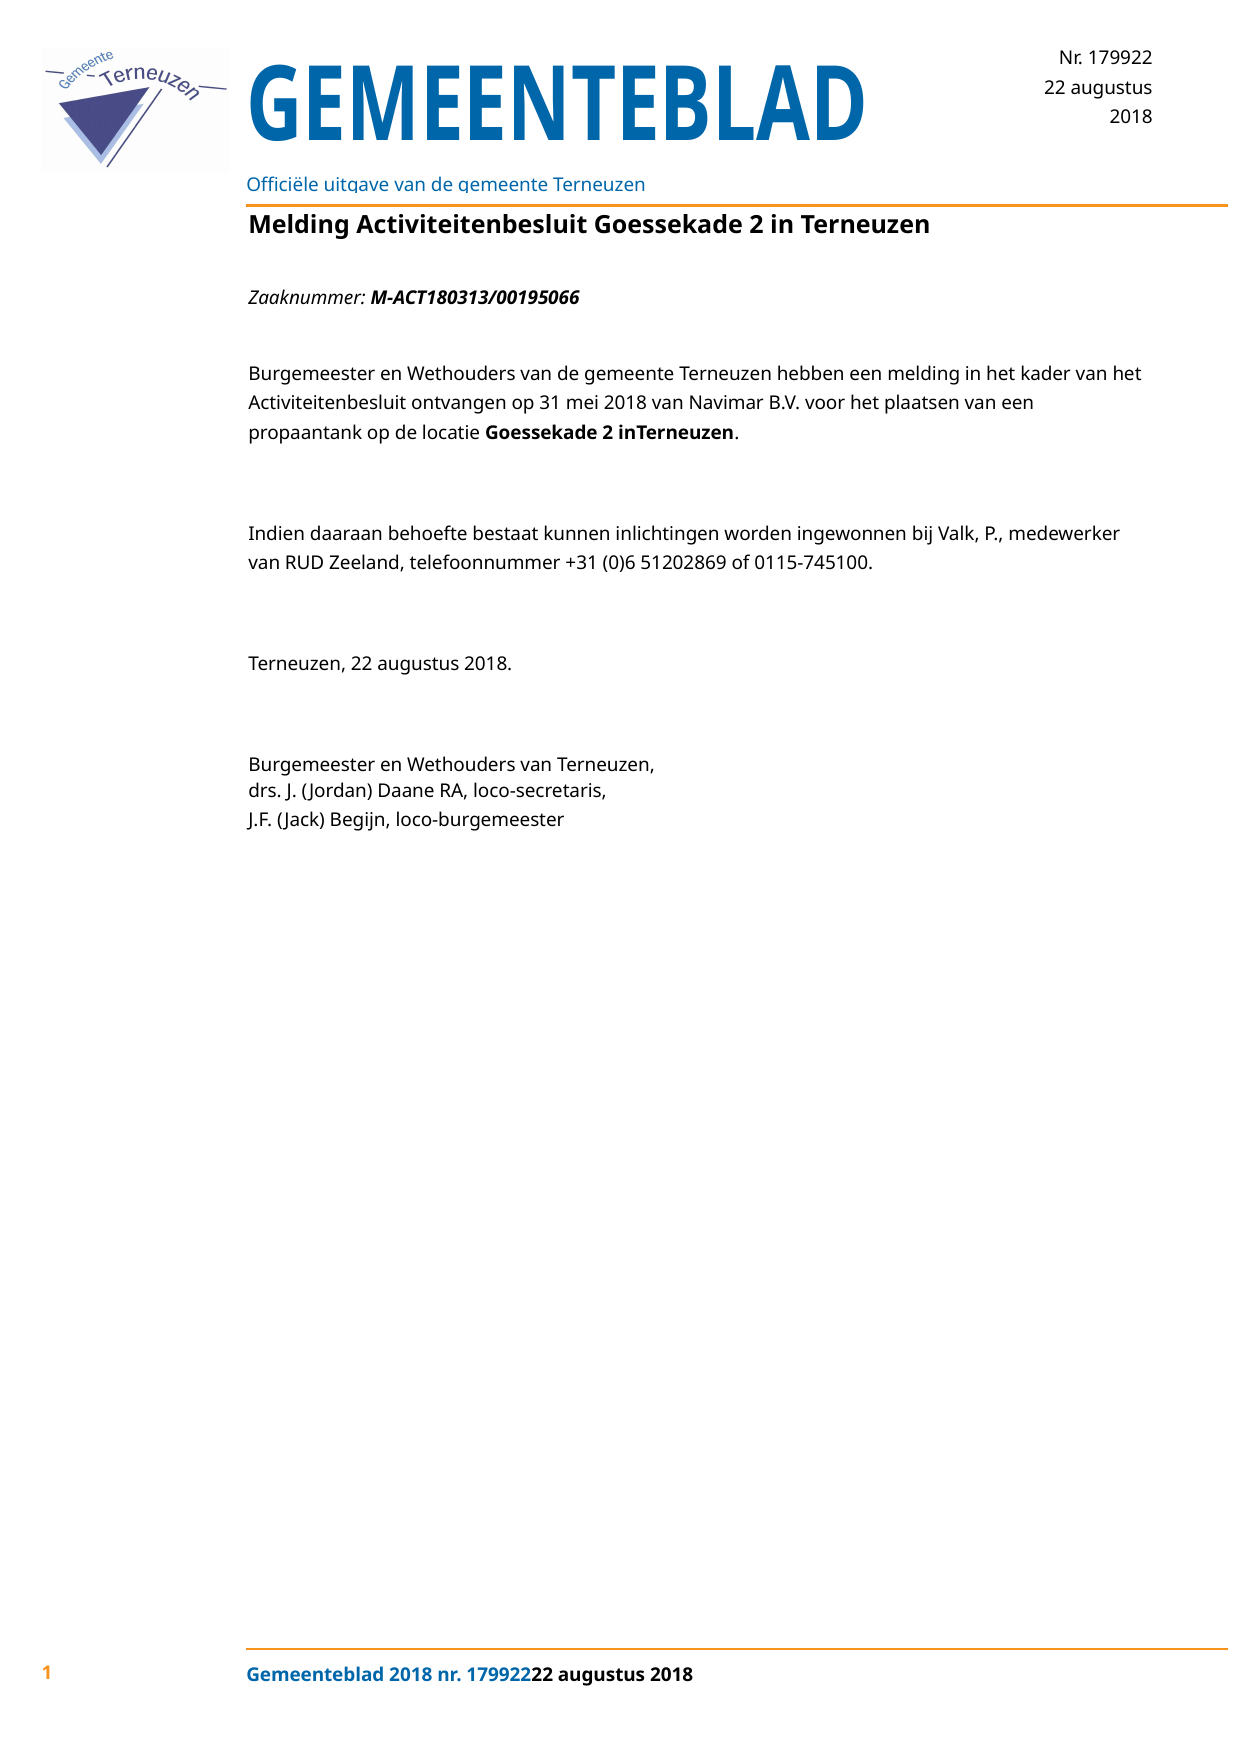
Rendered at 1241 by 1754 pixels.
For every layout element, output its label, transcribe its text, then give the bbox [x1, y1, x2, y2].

text Indien daaraan behoefte bestaat kunnen inlichtingen worden ingewonnen bij Valk, P., medewerker van RUD Zeeland, telefoonnummer +31 (0)6 51202869 of 0115-745100. [248, 520, 1152, 575]
table_cell [700, 777, 1152, 892]
table_cell drs. J. (Jordan) Daane RA, loco-secretaris, J.F. (Jack) Begijn, loco-burgemeester [248, 777, 700, 892]
text Zaaknummer: M-ACT180313/00195066 [248, 284, 1152, 309]
table_cell [700, 892, 1152, 917]
picture [41, 47, 231, 172]
table_cell [700, 943, 1152, 969]
text Melding Activiteitenbesluit Goessekade 2 in Terneuzen [248, 207, 1152, 241]
text Burgemeester en Wethouders van de gemeente Terneuzen hebben een melding in het kader van het Activiteitenbesluit ontvangen op 31 mei 2018 van Navimar B.V. voor het plaatsen van een propaantank op de locatie Goessekade 2 inTerneuzen. [248, 360, 1152, 445]
text Terneuzen, 22 augustus 2018. [248, 650, 1152, 676]
table_cell [248, 892, 700, 917]
table_header Burgemeester en Wethouders van Terneuzen, [248, 751, 1152, 777]
table_cell [248, 917, 1152, 943]
table_cell [248, 943, 700, 969]
